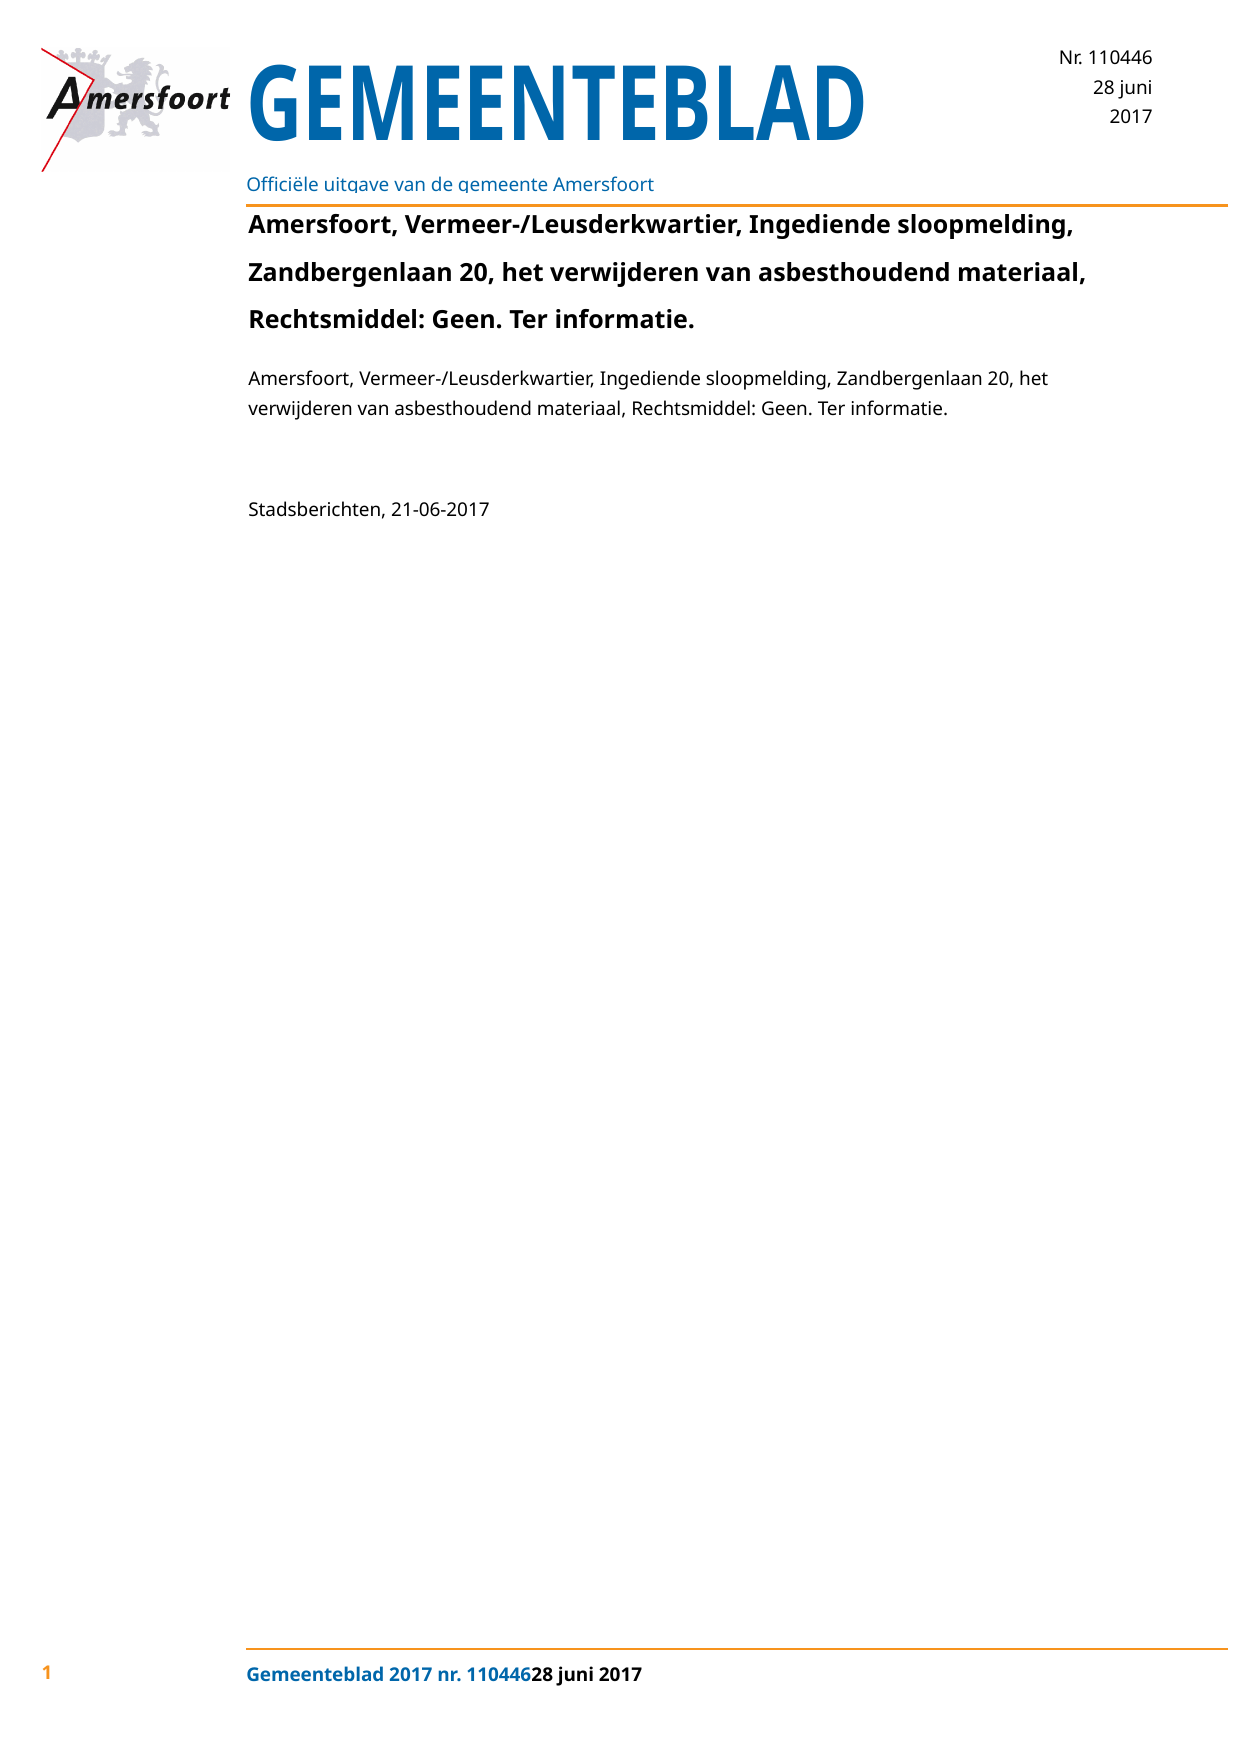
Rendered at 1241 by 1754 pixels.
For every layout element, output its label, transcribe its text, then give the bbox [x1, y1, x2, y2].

text Stadsberichten, 21-06-2017 [248, 496, 1152, 522]
text Amersfoort, Vermeer-/Leusderkwartier, Ingediende sloopmelding, Zandbergenlaan 20, het verwijderen van asbesthoudend materiaal, Rechtsmiddel: Geen. Ter informatie. [248, 207, 1152, 336]
text Amersfoort, Vermeer-/Leusderkwartier, Ingediende sloopmelding, Zandbergenlaan 20, het verwijderen van asbesthoudend materiaal, Rechtsmiddel: Geen. Ter informatie. [248, 366, 1152, 421]
picture [41, 47, 231, 172]
